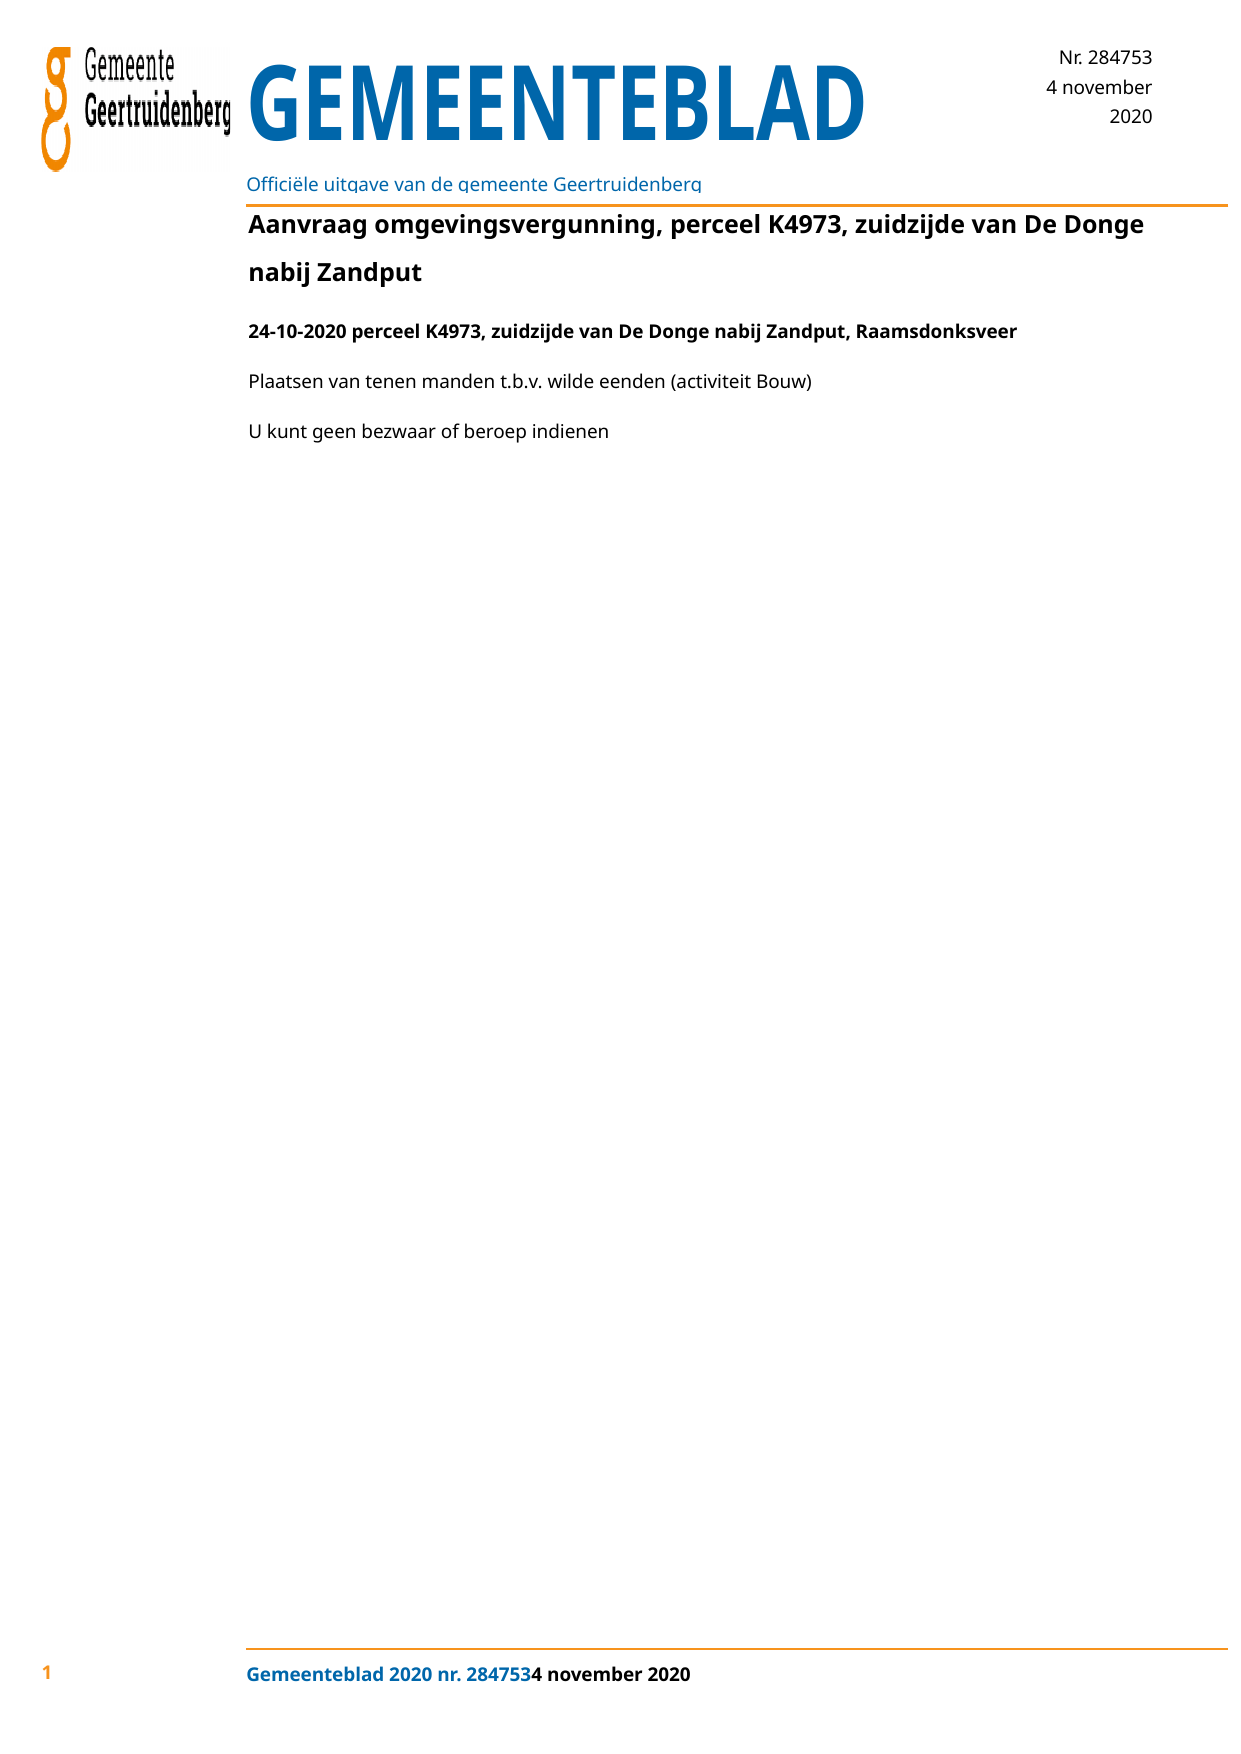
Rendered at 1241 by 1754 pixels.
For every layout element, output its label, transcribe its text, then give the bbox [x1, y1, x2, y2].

text Aanvraag omgevingsvergunning, perceel K4973, zuidzijde van De Donge nabij Zandput [248, 207, 1152, 288]
text U kunt geen bezwaar of beroep indienen [248, 419, 1152, 444]
picture [41, 47, 231, 172]
text 24-10-2020 perceel K4973, zuidzijde van De Donge nabij Zandput, Raamsdonksveer [248, 318, 1152, 344]
text Plaatsen van tenen manden t.b.v. wilde eenden (activiteit Bouw) [248, 368, 1152, 394]
